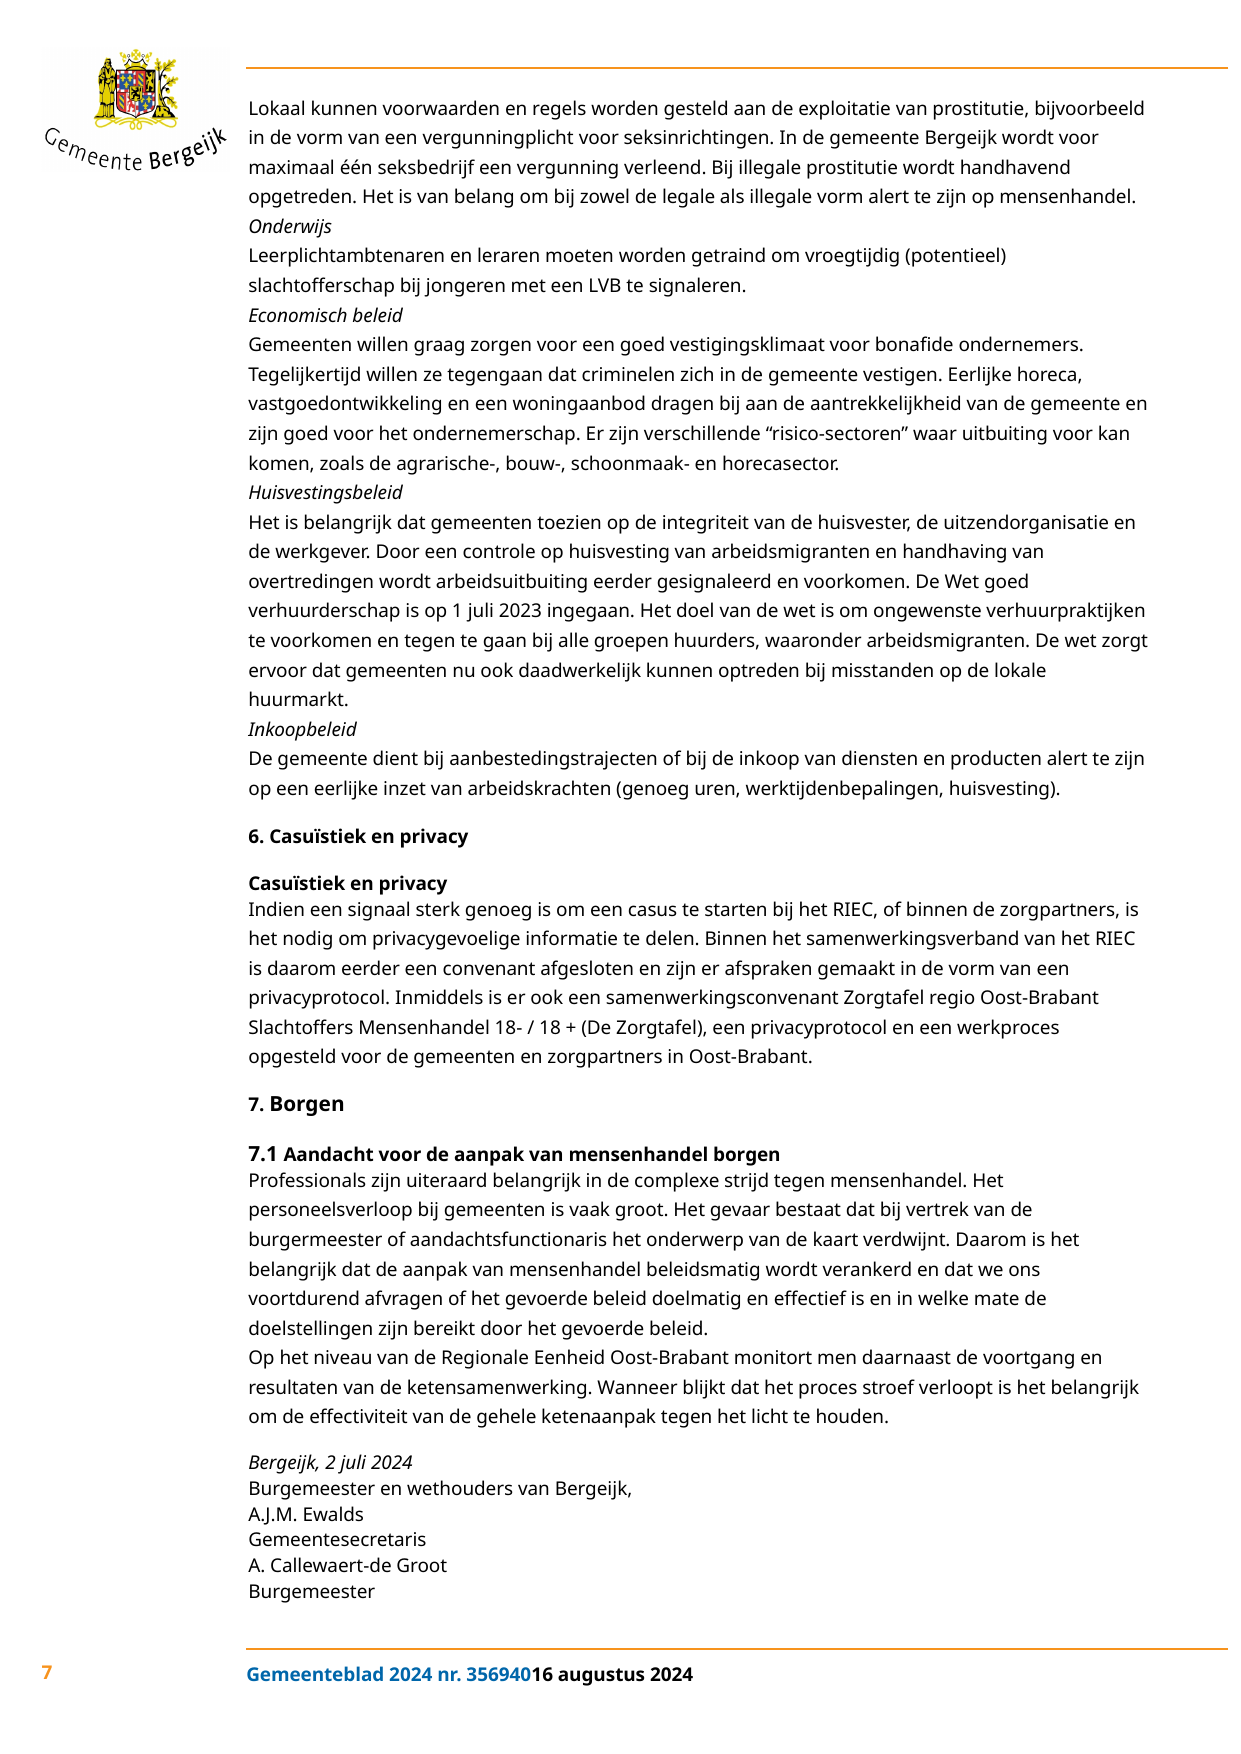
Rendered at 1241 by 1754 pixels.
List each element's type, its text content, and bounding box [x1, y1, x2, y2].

text De gemeente dient bij aanbestedingstrajecten of bij de inkoop van diensten en producten alert te zijn op een eerlijke inzet van arbeidskrachten (genoeg uren, werktijdenbepalingen, huisvesting). [248, 746, 1152, 801]
text 6. Casuïstiek en privacy [248, 821, 1152, 849]
text Burgemeester en wethouders van Bergeijk, [248, 1475, 1152, 1501]
text Gemeenten willen graag zorgen voor een goed vestigingsklimaat voor bonafide ondernemers. Tegelijkertijd willen ze tegengaan dat criminelen zich in de gemeente vestigen. Eerlijke horeca, vastgoedontwikkeling en een woningaanbod dragen bij aan de aantrekkelijkheid van de gemeente en zijn goed voor het ondernemerschap. Er zijn verschillende “risico-sectoren” waar uitbuiting voor kan komen, zoals de agrarische-, bouw-, schoonmaak- en horecasector. [248, 331, 1152, 476]
text A.J.M. Ewalds [248, 1501, 1152, 1527]
text Op het niveau van de Regionale Eenheid Oost-Brabant monitort men daarnaast de voortgang en resultaten van de ketensamenwerking. Wanneer blijkt dat het proces stroef verloopt is het belangrijk om de effectiviteit van de gehele ketenaanpak tegen het licht te houden. [248, 1344, 1152, 1429]
text A. Callewaert-de Groot [248, 1552, 1152, 1578]
text Economisch beleid [248, 302, 1152, 328]
text 7. Borgen [248, 1089, 1152, 1118]
text Bergeijk, 2 juli 2024 [248, 1449, 1152, 1475]
text Huisvestingsbeleid [248, 479, 1152, 505]
text Indien een signaal sterk genoeg is om een casus te starten bij het RIEC, of binnen de zorgpartners, is het nodig om privacygevoelige informatie te delen. Binnen het samenwerkingsverband van het RIEC is daarom eerder een convenant afgesloten en zijn er afspraken gemaakt in de vorm van een privacyprotocol. Inmiddels is er ook een samenwerkingsconvenant Zorgtafel regio Oost-Brabant Slachtoffers Mensenhandel 18- / 18 + (De Zorgtafel), een privacyprotocol en een werkproces opgesteld voor de gemeenten en zorgpartners in Oost-Brabant. [248, 896, 1152, 1069]
text Burgemeester [248, 1578, 1152, 1604]
text Gemeentesecretaris [248, 1527, 1152, 1552]
text Onderwijs [248, 213, 1152, 239]
text Het is belangrijk dat gemeenten toezien op de integriteit van de huisvester, de uitzendorganisatie en de werkgever. Door een controle op huisvesting van arbeidsmigranten en handhaving van overtredingen wordt arbeidsuitbuiting eerder gesignaleerd en voorkomen. De Wet goed verhuurderschap is op 1 juli 2023 ingegaan. Het doel van de wet is om ongewenste verhuurpraktijken te voorkomen en tegen te gaan bij alle groepen huurders, waaronder arbeidsmigranten. De wet zorgt ervoor dat gemeenten nu ook daadwerkelijk kunnen optreden bij misstanden op de lokale huurmarkt. [248, 509, 1152, 712]
text Professionals zijn uiteraard belangrijk in de complexe strijd tegen mensenhandel. Het personeelsverloop bij gemeenten is vaak groot. Het gevaar bestaat dat bij vertrek van de burgermeester of aandachtsfunctionaris het onderwerp van de kaart verdwijnt. Daarom is het belangrijk dat de aanpak van mensenhandel beleidsmatig wordt verankerd en dat we ons voortdurend afvragen of het gevoerde beleid doelmatig en effectief is en in welke mate de doelstellingen zijn bereikt door het gevoerde beleid. [248, 1167, 1152, 1341]
text Lokaal kunnen voorwaarden en regels worden gesteld aan de exploitatie van prostitutie, bijvoorbeeld in de vorm van een vergunningplicht voor seksinrichtingen. In de gemeente Bergeijk wordt voor maximaal één seksbedrijf een vergunning verleend. Bij illegale prostitutie wordt handhavend opgetreden. Het is van belang om bij zowel de legale als illegale vorm alert te zijn op mensenhandel. [248, 95, 1152, 209]
text Leerplichtambtenaren en leraren moeten worden getraind om vroegtijdig (potentieel) slachtofferschap bij jongeren met een LVB te signaleren. [248, 243, 1152, 298]
text Casuïstiek en privacy [248, 870, 1152, 896]
text Inkoopbeleid [248, 716, 1152, 742]
text 7.1 Aandacht voor de aanpak van mensenhandel borgen [248, 1139, 1152, 1167]
picture [41, 47, 231, 172]
